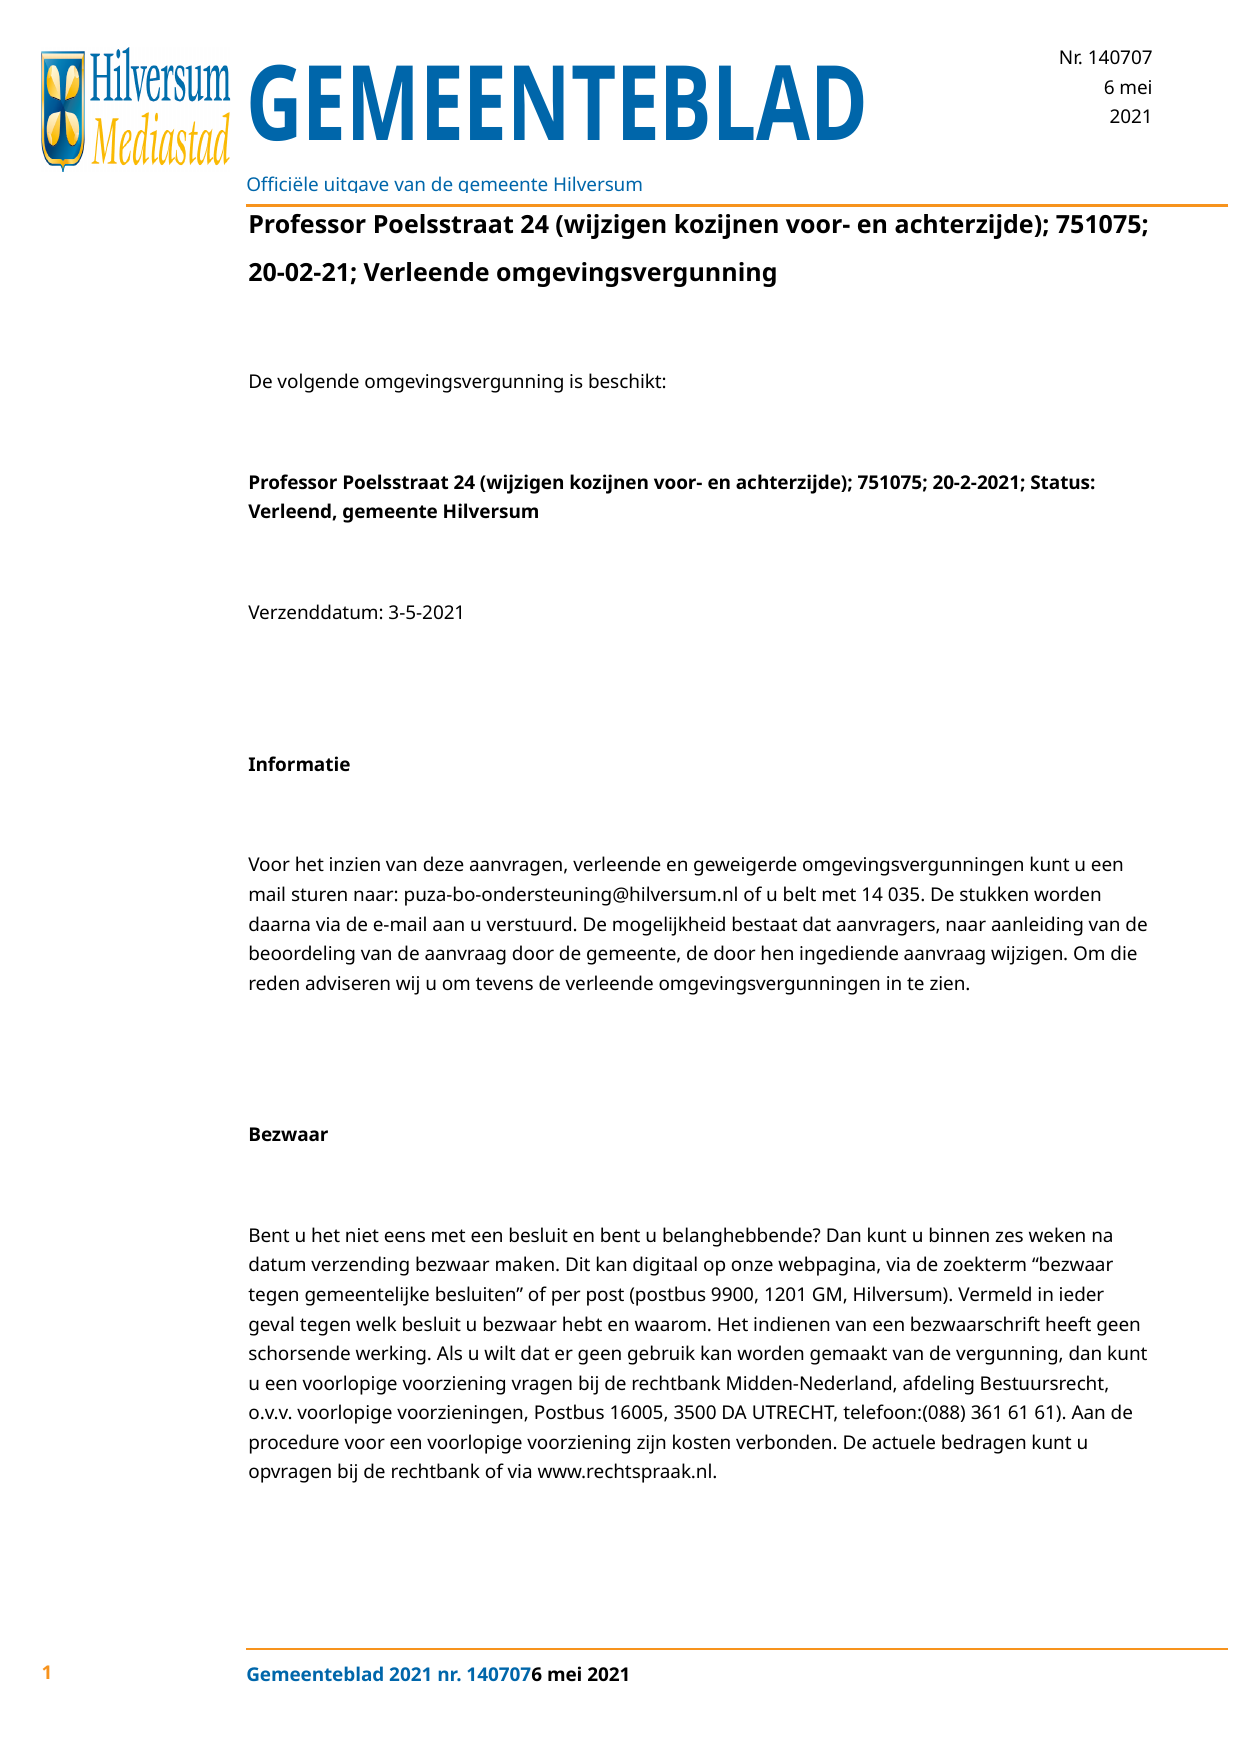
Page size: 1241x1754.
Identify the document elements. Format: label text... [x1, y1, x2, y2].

text Informatie [248, 751, 1152, 777]
text Bent u het niet eens met een besluit en bent u belanghebbende? Dan kunt u binnen zes weken na datum verzending bezwaar maken. Dit kan digitaal op onze webpagina, via de zoekterm “bezwaar tegen gemeentelijke besluiten” of per post (postbus 9900, 1201 GM, Hilversum). Vermeld in ieder geval tegen welk besluit u bezwaar hebt en waarom. Het indienen van een bezwaarschrift heeft geen schorsende werking. Als u wilt dat er geen gebruik kan worden gemaakt van de vergunning, dan kunt u een voorlopige voorziening vragen bij de rechtbank Midden-Nederland, afdeling Bestuursrecht, o.v.v. voorlopige voorzieningen, Postbus 16005, 3500 DA UTRECHT, telefoon:(088) 361 61 61). Aan de procedure voor een voorlopige voorziening zijn kosten verbonden. De actuele bedragen kunt u opvragen bij de rechtbank of via www.rechtspraak.nl. [248, 1222, 1152, 1484]
text Verzenddatum: 3-5-2021 [248, 599, 1152, 625]
picture [41, 47, 231, 172]
text De volgende omgevingsvergunning is beschikt: [248, 368, 1152, 394]
text Bezwaar [248, 1121, 1152, 1147]
text Voor het inzien van deze aanvragen, verleende en geweigerde omgevingsvergunningen kunt u een mail sturen naar: puza-bo-ondersteuning@hilversum.nl of u belt met 14 035. De stukken worden daarna via de e-mail aan u verstuurd. De mogelijkheid bestaat dat aanvragers, naar aanleiding van de beoordeling van de aanvraag door de gemeente, de door hen ingediende aanvraag wijzigen. Om die reden adviseren wij u om tevens de verleende omgevingsvergunningen in te zien. [248, 852, 1152, 996]
text Professor Poelsstraat 24 (wijzigen kozijnen voor- en achterzijde); 751075; 20-02-21; Verleende omgevingsvergunning [248, 207, 1152, 288]
text Professor Poelsstraat 24 (wijzigen kozijnen voor- en achterzijde); 751075; 20-2-2021; Status: Verleend, gemeente Hilversum [248, 469, 1152, 524]
